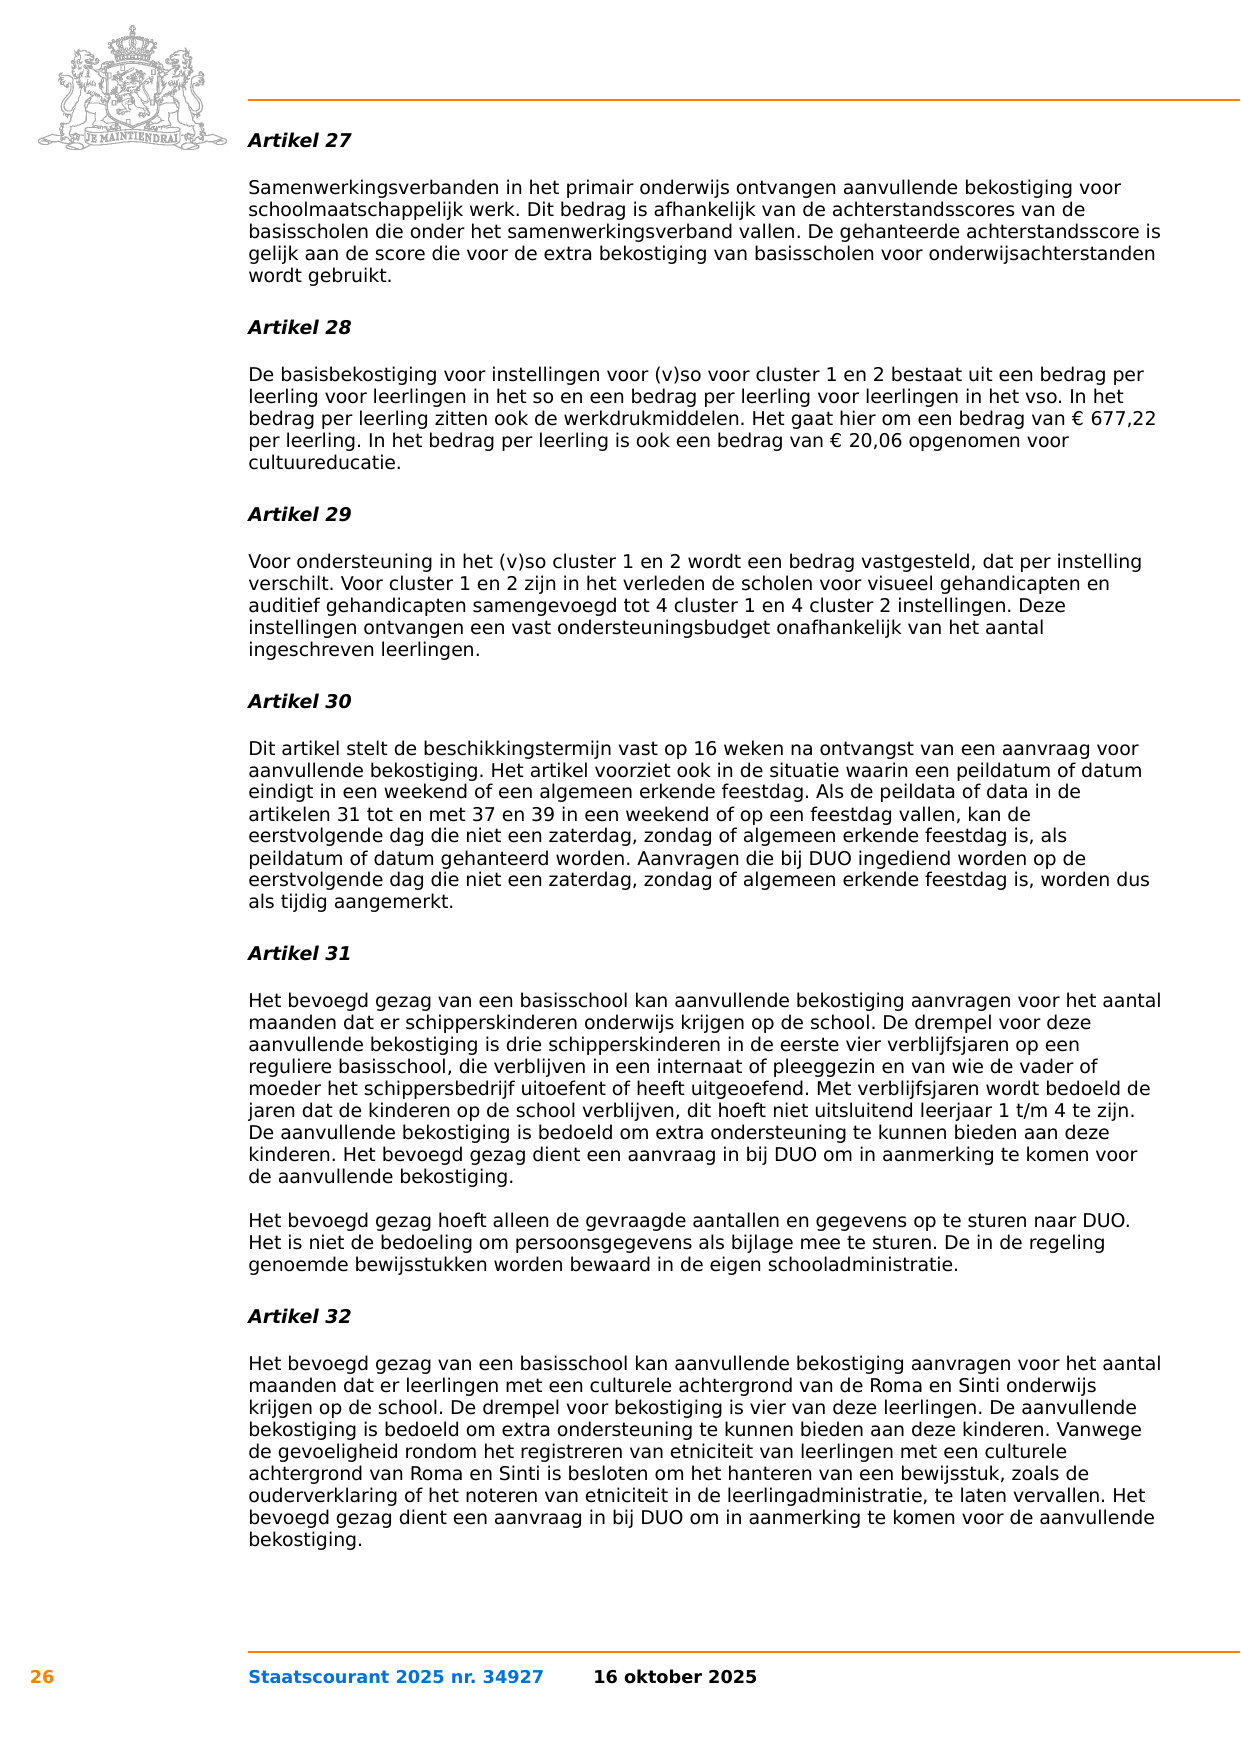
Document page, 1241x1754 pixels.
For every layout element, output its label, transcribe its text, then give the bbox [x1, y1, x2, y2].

text Het bevoegd gezag hoeft alleen de gevraagde aantallen en gegevens op te sturen naar DUO. Het is niet de bedoeling om persoonsgegevens als bijlage mee te sturen. De in de regeling genoemde bewijsstukken worden bewaard in de eigen schooladministratie. [248, 1210, 1163, 1276]
picture [38, 25, 227, 150]
subtitle Artikel 28 [248, 317, 1163, 339]
subtitle Artikel 31 [248, 943, 1163, 965]
text Het bevoegd gezag van een basisschool kan aanvullende bekostiging aanvragen voor het aantal maanden dat er schipperskinderen onderwijs krijgen op de school. De drempel voor deze aanvullende bekostiging is drie schipperskinderen in de eerste vier verblijfsjaren op een reguliere basisschool, die verblijven in een internaat of pleeggezin en van wie de vader of moeder het schippersbedrijf uitoefent of heeft uitgeoefend. Met verblijfsjaren wordt bedoeld de jaren dat de kinderen op de school verblijven, dit hoeft niet uitsluitend leerjaar 1 t/m 4 te zijn. De aanvullende bekostiging is bedoeld om extra ondersteuning te kunnen bieden aan deze kinderen. Het bevoegd gezag dient een aanvraag in bij DUO om in aanmerking te komen voor de aanvullende bekostiging. [248, 990, 1163, 1188]
subtitle Artikel 29 [248, 504, 1163, 526]
subtitle Artikel 30 [248, 691, 1163, 712]
text Het bevoegd gezag van een basisschool kan aanvullende bekostiging aanvragen voor het aantal maanden dat er leerlingen met een culturele achtergrond van de Roma en Sinti onderwijs krijgen op de school. De drempel voor bekostiging is vier van deze leerlingen. De aanvullende bekostiging is bedoeld om extra ondersteuning te kunnen bieden aan deze kinderen. Vanwege de gevoeligheid rondom het registreren van etniciteit van leerlingen met een culturele achtergrond van Roma en Sinti is besloten om het hanteren van een bewijsstuk, zoals de ouderverklaring of het noteren van etniciteit in de leerlingadministratie, te laten vervallen. Het bevoegd gezag dient een aanvraag in bij DUO om in aanmerking te komen voor de aanvullende bekostiging. [248, 1353, 1163, 1551]
text Samenwerkingsverbanden in het primair onderwijs ontvangen aanvullende bekostiging voor schoolmaatschappelijk werk. Dit bedrag is afhankelijk van de achterstandsscores van de basisscholen die onder het samenwerkingsverband vallen. De gehanteerde achterstandsscore is gelijk aan de score die voor de extra bekostiging van basisscholen voor onderwijsachterstanden wordt gebruikt. [248, 177, 1163, 287]
subtitle Artikel 32 [248, 1306, 1163, 1328]
subtitle Artikel 27 [248, 130, 1163, 152]
text De basisbekostiging voor instellingen voor (v)so voor cluster 1 en 2 bestaat uit een bedrag per leerling voor leerlingen in het so en een bedrag per leerling voor leerlingen in het vso. In het bedrag per leerling zitten ook de werkdrukmiddelen. Het gaat hier om een bedrag van € 677,22 per leerling. In het bedrag per leerling is ook een bedrag van € 20,06 opgenomen voor cultuureducatie. [248, 364, 1163, 474]
text Dit artikel stelt de beschikkingstermijn vast op 16 weken na ontvangst van een aanvraag voor aanvullende bekostiging. Het artikel voorziet ook in de situatie waarin een peildatum of datum eindigt in een weekend of een algemeen erkende feestdag. Als de peildata of data in de artikelen 31 tot en met 37 en 39 in een weekend of op een feestdag vallen, kan de eerstvolgende dag die niet een zaterdag, zondag of algemeen erkende feestdag is, als peildatum of datum gehanteerd worden. Aanvragen die bij DUO ingediend worden op de eerstvolgende dag die niet een zaterdag, zondag of algemeen erkende feestdag is, worden dus als tijdig aangemerkt. [248, 737, 1163, 913]
text Voor ondersteuning in het (v)so cluster 1 en 2 wordt een bedrag vastgesteld, dat per instelling verschilt. Voor cluster 1 en 2 zijn in het verleden de scholen voor visueel gehandicapten en auditief gehandicapten samengevoegd tot 4 cluster 1 en 4 cluster 2 instellingen. Deze instellingen ontvangen een vast ondersteuningsbudget onafhankelijk van het aantal ingeschreven leerlingen. [248, 551, 1163, 661]
